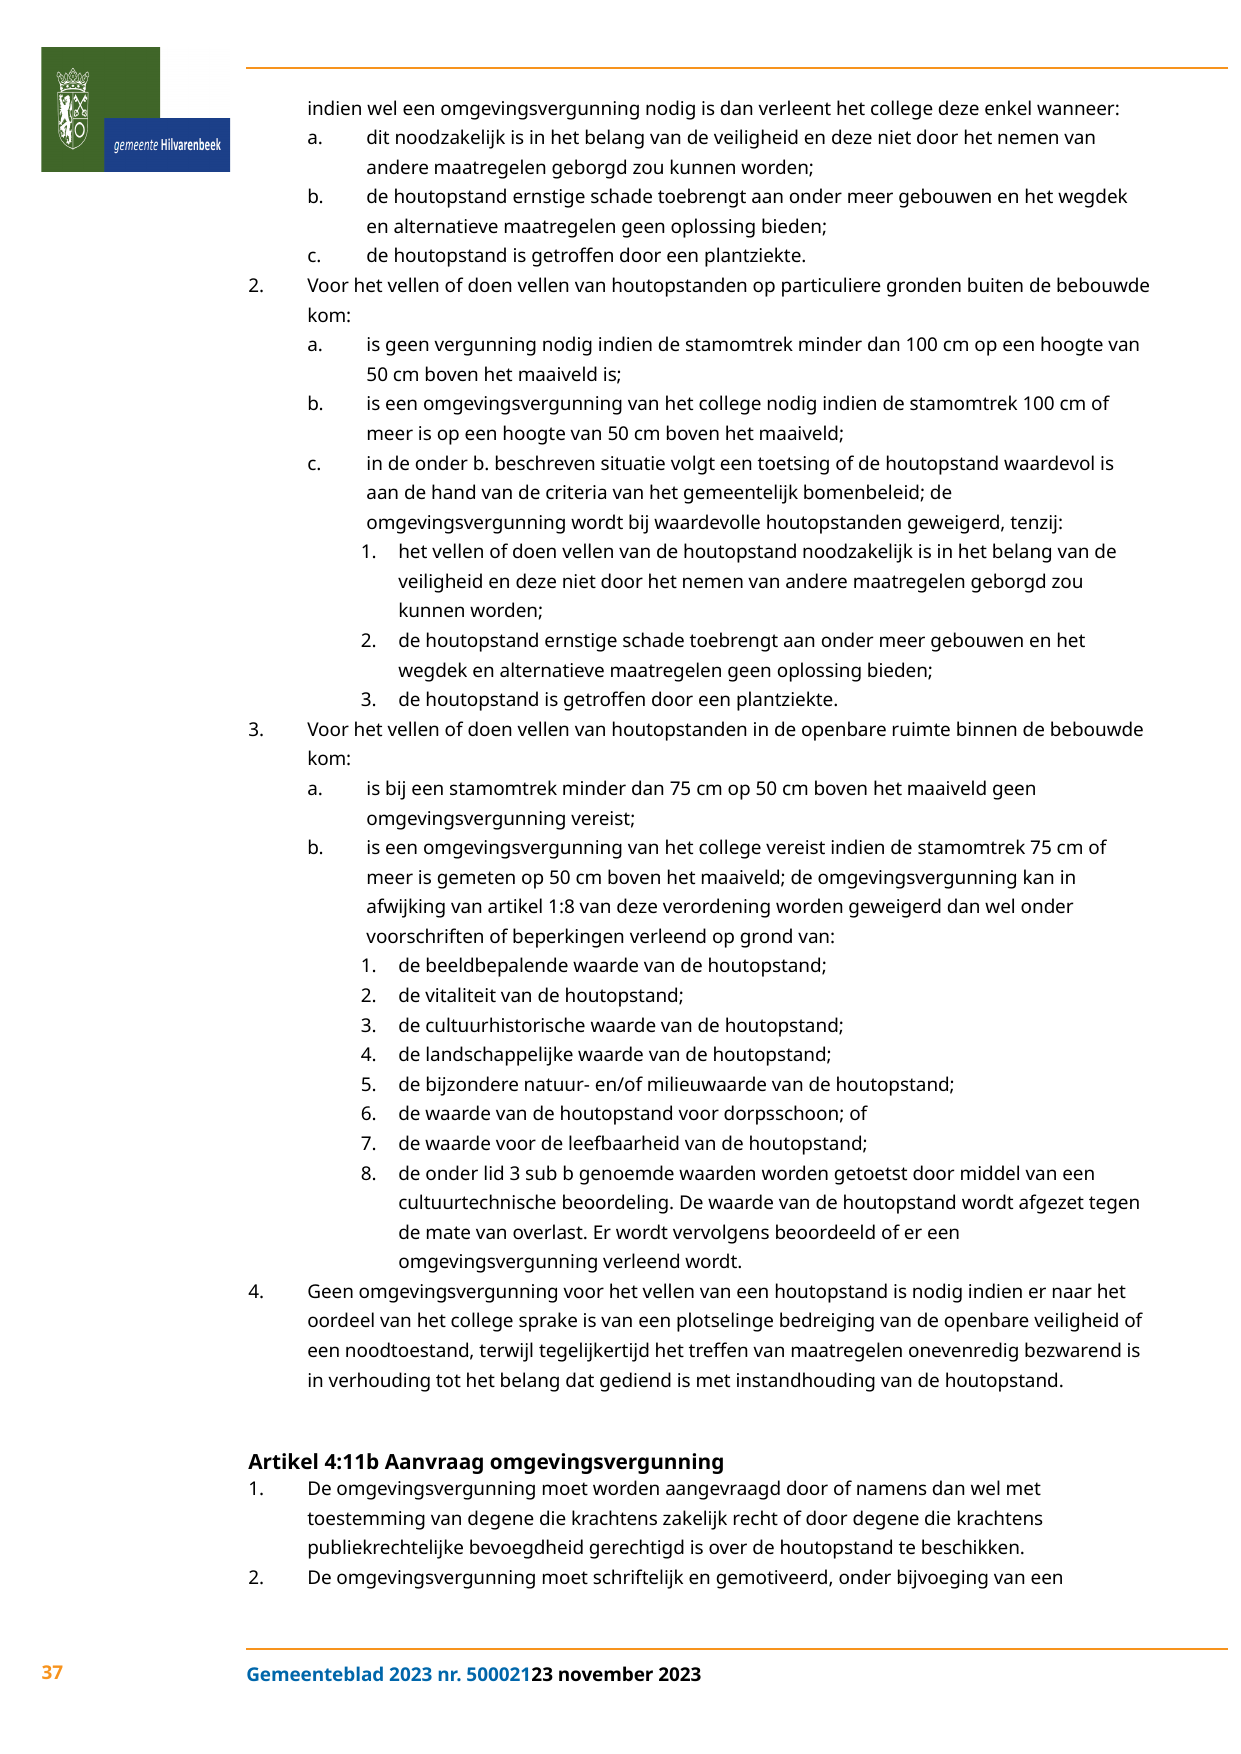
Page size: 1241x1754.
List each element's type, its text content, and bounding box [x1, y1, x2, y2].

list is een omgevingsvergunning van het college nodig indien de stamomtrek 100 cm of meer is op een hoogte van 50 cm boven het maaiveld; [307, 391, 1152, 446]
list De omgevingsvergunning moet worden aangevraagd door of namens dan wel met toestemming van degene die krachtens zakelijk recht of door degene die krachtens publiekrechtelijke bevoegdheid gerechtigd is over de houtopstand te beschikken. [248, 1475, 1152, 1560]
text Artikel 4:11b Aanvraag omgevingsvergunning [248, 1447, 1152, 1475]
list dit noodzakelijk is in het belang van de veiligheid en deze niet door het nemen van andere maatregelen geborgd zou kunnen worden; [307, 124, 1152, 180]
list het vellen of doen vellen van de houtopstand noodzakelijk is in het belang van de veiligheid en deze niet door het nemen van andere maatregelen geborgd zou kunnen worden; [361, 538, 1152, 623]
list de waarde voor de leefbaarheid van de houtopstand; [361, 1130, 1152, 1156]
list Voor het vellen of doen vellen van houtopstanden in de openbare ruimte binnen de bebouwde kom: [248, 716, 1152, 771]
list de bijzondere natuur- en/of milieuwaarde van de houtopstand; [361, 1071, 1152, 1097]
list is geen vergunning nodig indien de stamomtrek minder dan 100 cm op een hoogte van 50 cm boven het maaiveld is; [307, 331, 1152, 387]
list de onder lid 3 sub b genoemde waarden worden getoetst door middel van een cultuurtechnische beoordeling. De waarde van de houtopstand wordt afgezet tegen de mate van overlast. Er wordt vervolgens beoordeeld of er een omgevingsvergunning verleend wordt. [361, 1160, 1152, 1274]
list Geen omgevingsvergunning voor het vellen van een houtopstand is nodig indien er naar het oordeel van het college sprake is van een plotselinge bedreiging van de openbare veiligheid of een noodtoestand, terwijl tegelijkertijd het treffen van maatregelen onevenredig bezwarend is in verhouding tot het belang dat gediend is met instandhouding van de houtopstand. [248, 1278, 1152, 1393]
picture [41, 47, 231, 172]
list de houtopstand ernstige schade toebrengt aan onder meer gebouwen en het wegdek en alternatieve maatregelen geen oplossing bieden; [307, 183, 1152, 239]
list is bij een stamomtrek minder dan 75 cm op 50 cm boven het maaiveld geen omgevingsvergunning vereist; [307, 775, 1152, 831]
list de cultuurhistorische waarde van de houtopstand; [361, 1012, 1152, 1038]
list Voor het vellen of doen vellen van houtopstanden op particuliere gronden buiten de bebouwde kom: [248, 272, 1152, 328]
list is een omgevingsvergunning van het college vereist indien de stamomtrek 75 cm of meer is gemeten op 50 cm boven het maaiveld; de omgevingsvergunning kan in afwijking van artikel 1:8 van deze verordening worden geweigerd dan wel onder voorschriften of beperkingen verleend op grond van: [307, 834, 1152, 949]
list de houtopstand is getroffen door een plantziekte. [307, 243, 1152, 268]
list de houtopstand ernstige schade toebrengt aan onder meer gebouwen en het wegdek en alternatieve maatregelen geen oplossing bieden; [361, 627, 1152, 683]
list de landschappelijke waarde van de houtopstand; [361, 1041, 1152, 1067]
list indien wel een omgevingsvergunning nodig is dan verleent het college deze enkel wanneer: [248, 95, 1152, 121]
list de houtopstand is getroffen door een plantziekte. [361, 686, 1152, 712]
list De omgevingsvergunning moet schriftelijk en gemotiveerd, onder bijvoeging van een [248, 1564, 1152, 1590]
list in de onder b. beschreven situatie volgt een toetsing of de houtopstand waardevol is aan de hand van de criteria van het gemeentelijk bomenbeleid; de omgevingsvergunning wordt bij waardevolle houtopstanden geweigerd, tenzij: [307, 450, 1152, 535]
list de waarde van de houtopstand voor dorpsschoon; of [361, 1101, 1152, 1126]
list de beeldbepalende waarde van de houtopstand; [361, 953, 1152, 978]
list de vitaliteit van de houtopstand; [361, 982, 1152, 1008]
